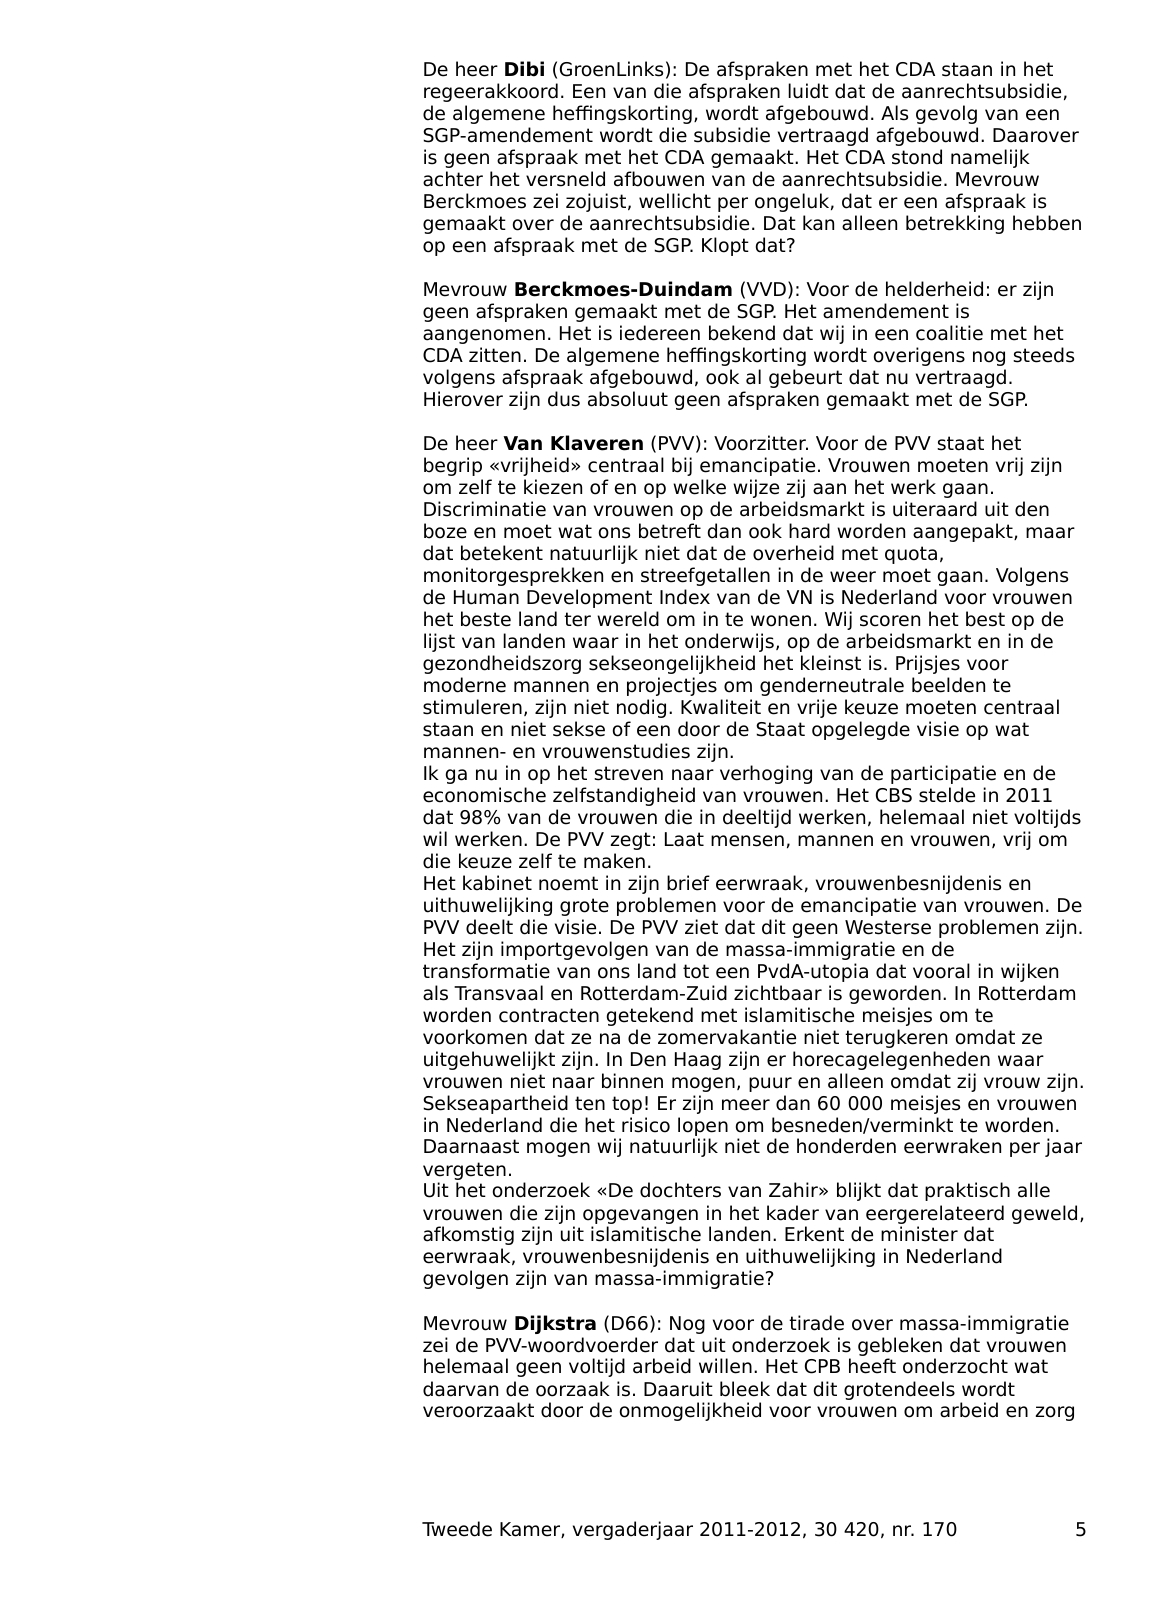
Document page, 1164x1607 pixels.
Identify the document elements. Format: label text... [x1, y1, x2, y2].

text Ik ga nu in op het streven naar verhoging van de participatie en de economische zelfstandigheid van vrouwen. Het CBS stelde in 2011 dat 98% van de vrouwen die in deeltijd werken, helemaal niet voltijds wil werken. De PVV zegt: Laat mensen, mannen en vrouwen, vrij om die keuze zelf te maken. [422, 763, 1087, 873]
text Mevrouw Berckmoes-Duindam (VVD): Voor de helderheid: er zijn geen afspraken gemaakt met de SGP. Het amendement is aangenomen. Het is iedereen bekend dat wij in een coalitie met het CDA zitten. De algemene heffingskorting wordt overigens nog steeds volgens afspraak afgebouwd, ook al gebeurt dat nu vertraagd. Hierover zijn dus absoluut geen afspraken gemaakt met de SGP. [422, 279, 1087, 411]
text Mevrouw Dijkstra (D66): Nog voor de tirade over massa-immigratie zei de PVV-woordvoerder dat uit onderzoek is gebleken dat vrouwen helemaal geen voltijd arbeid willen. Het CPB heeft onderzocht wat daarvan de oorzaak is. Daaruit bleek dat dit grotendeels wordt veroorzaakt door de onmogelijkheid voor vrouwen om arbeid en zorg [422, 1312, 1087, 1422]
text Het kabinet noemt in zijn brief eerwraak, vrouwenbesnijdenis en uithuwelijking grote problemen voor de emancipatie van vrouwen. De PVV deelt die visie. De PVV ziet dat dit geen Westerse problemen zijn. Het zijn importgevolgen van de massa-immigratie en de transformatie van ons land tot een PvdA-utopia dat vooral in wijken als Transvaal en Rotterdam-Zuid zichtbaar is geworden. In Rotterdam worden contracten getekend met islamitische meisjes om te voorkomen dat ze na de zomervakantie niet terugkeren omdat ze uitgehuwelijkt zijn. In Den Haag zijn er horecagelegenheden waar vrouwen niet naar binnen mogen, puur en alleen omdat zij vrouw zijn. Sekseapartheid ten top! Er zijn meer dan 60 000 meisjes en vrouwen in Nederland die het risico lopen om besneden/verminkt te worden. Daarnaast mogen wij natuurlijk niet de honderden eerwraken per jaar vergeten. [422, 873, 1087, 1180]
text De heer Dibi (GroenLinks): De afspraken met het CDA staan in het regeerakkoord. Een van die afspraken luidt dat de aanrechtsubsidie, de algemene heffingskorting, wordt afgebouwd. Als gevolg van een SGP-amendement wordt die subsidie vertraagd afgebouwd. Daarover is geen afspraak met het CDA gemaakt. Het CDA stond namelijk achter het versneld afbouwen van de aanrechtsubsidie. Mevrouw Berckmoes zei zojuist, wellicht per ongeluk, dat er een afspraak is gemaakt over de aanrechtsubsidie. Dat kan alleen betrekking hebben op een afspraak met de SGP. Klopt dat? [422, 59, 1087, 257]
text De heer Van Klaveren (PVV): Voorzitter. Voor de PVV staat het begrip «vrijheid» centraal bij emancipatie. Vrouwen moeten vrij zijn om zelf te kiezen of en op welke wijze zij aan het werk gaan. Discriminatie van vrouwen op de arbeidsmarkt is uiteraard uit den boze en moet wat ons betreft dan ook hard worden aangepakt, maar dat betekent natuurlijk niet dat de overheid met quota, monitorgesprekken en streefgetallen in de weer moet gaan. Volgens de Human Development Index van de VN is Nederland voor vrouwen het beste land ter wereld om in te wonen. Wij scoren het best op de lijst van landen waar in het onderwijs, op de arbeidsmarkt en in de gezondheidszorg sekseongelijkheid het kleinst is. Prijsjes voor moderne mannen en projectjes om genderneutrale beelden te stimuleren, zijn niet nodig. Kwaliteit en vrije keuze moeten centraal staan en niet sekse of een door de Staat opgelegde visie op wat mannen- en vrouwenstudies zijn. [422, 433, 1087, 763]
text Uit het onderzoek «De dochters van Zahir» blijkt dat praktisch alle vrouwen die zijn opgevangen in het kader van eergerelateerd geweld, afkomstig zijn uit islamitische landen. Erkent de minister dat eerwraak, vrouwenbesnijdenis en uithuwelijking in Nederland gevolgen zijn van massa-immigratie? [422, 1180, 1087, 1290]
